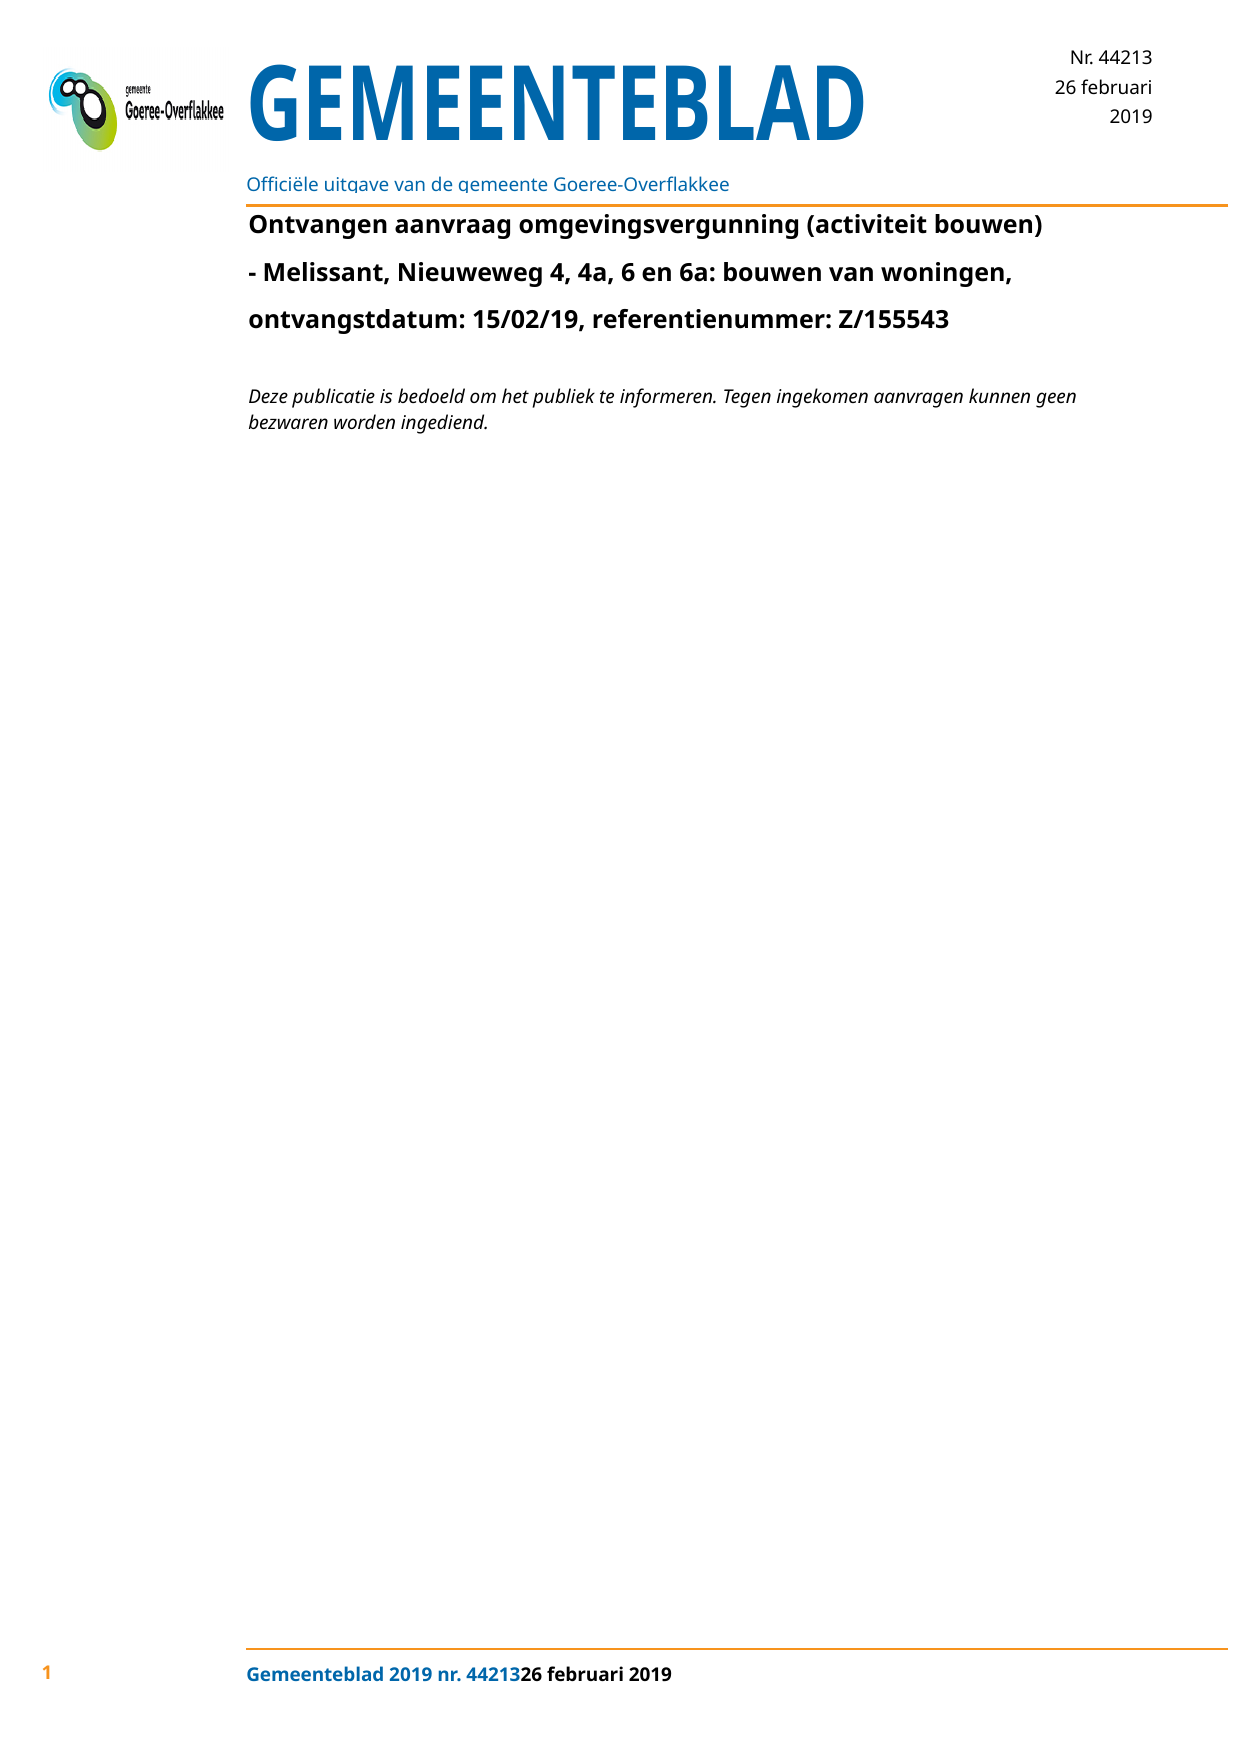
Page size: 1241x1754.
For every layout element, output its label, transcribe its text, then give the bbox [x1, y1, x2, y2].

picture [41, 47, 231, 172]
text Ontvangen aanvraag omgevingsvergunning (activiteit bouwen) - Melissant, Nieuweweg 4, 4a, 6 en 6a: bouwen van woningen, ontvangstdatum: 15/02/19, referentienummer: Z/155543 [248, 207, 1152, 336]
text Deze publicatie is bedoeld om het publiek te informeren. Tegen ingekomen aanvragen kunnen geen bezwaren worden ingediend. [248, 384, 1152, 435]
